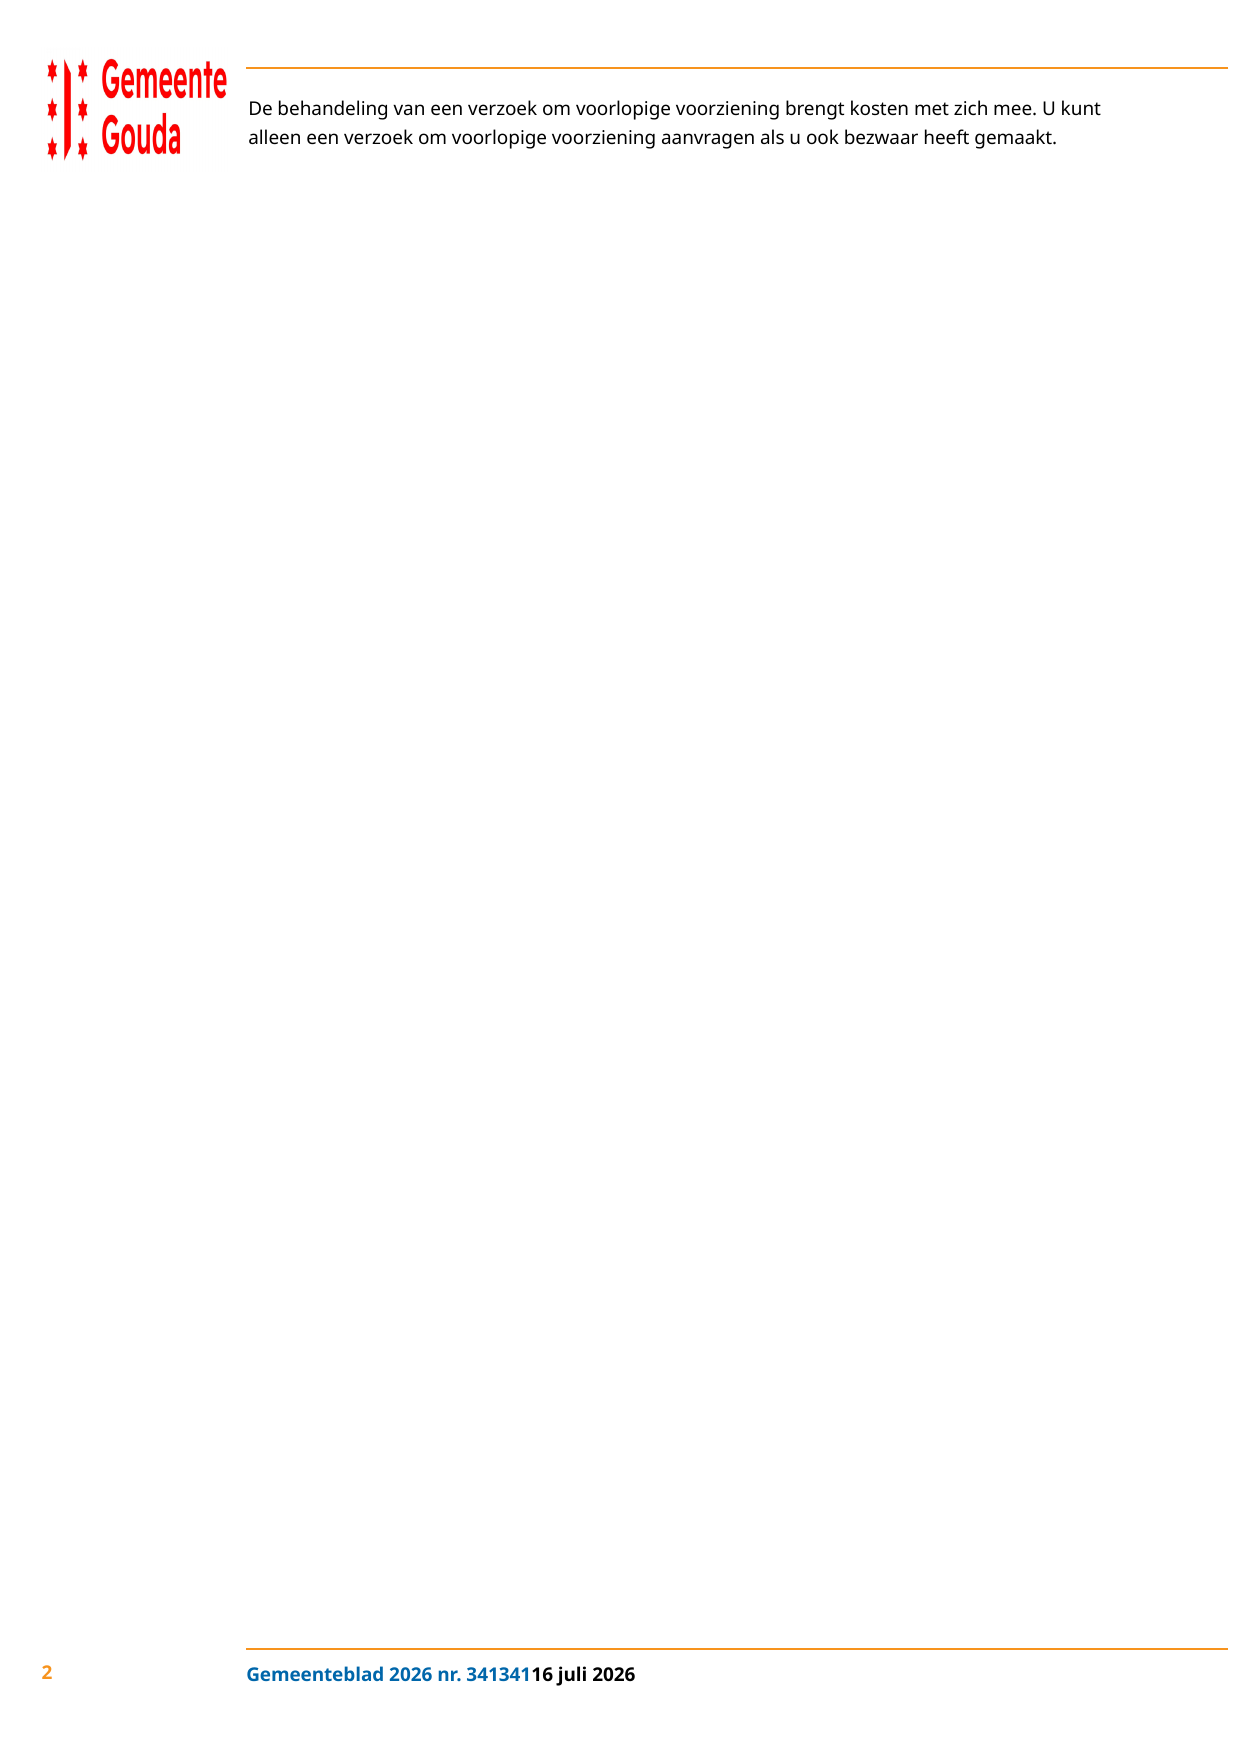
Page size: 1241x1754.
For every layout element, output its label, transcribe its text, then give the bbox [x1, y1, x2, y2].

text De behandeling van een verzoek om voorlopige voorziening brengt kosten met zich mee. U kunt alleen een verzoek om voorlopige voorziening aanvragen als u ook bezwaar heeft gemaakt. [248, 95, 1152, 150]
picture [41, 47, 231, 172]
